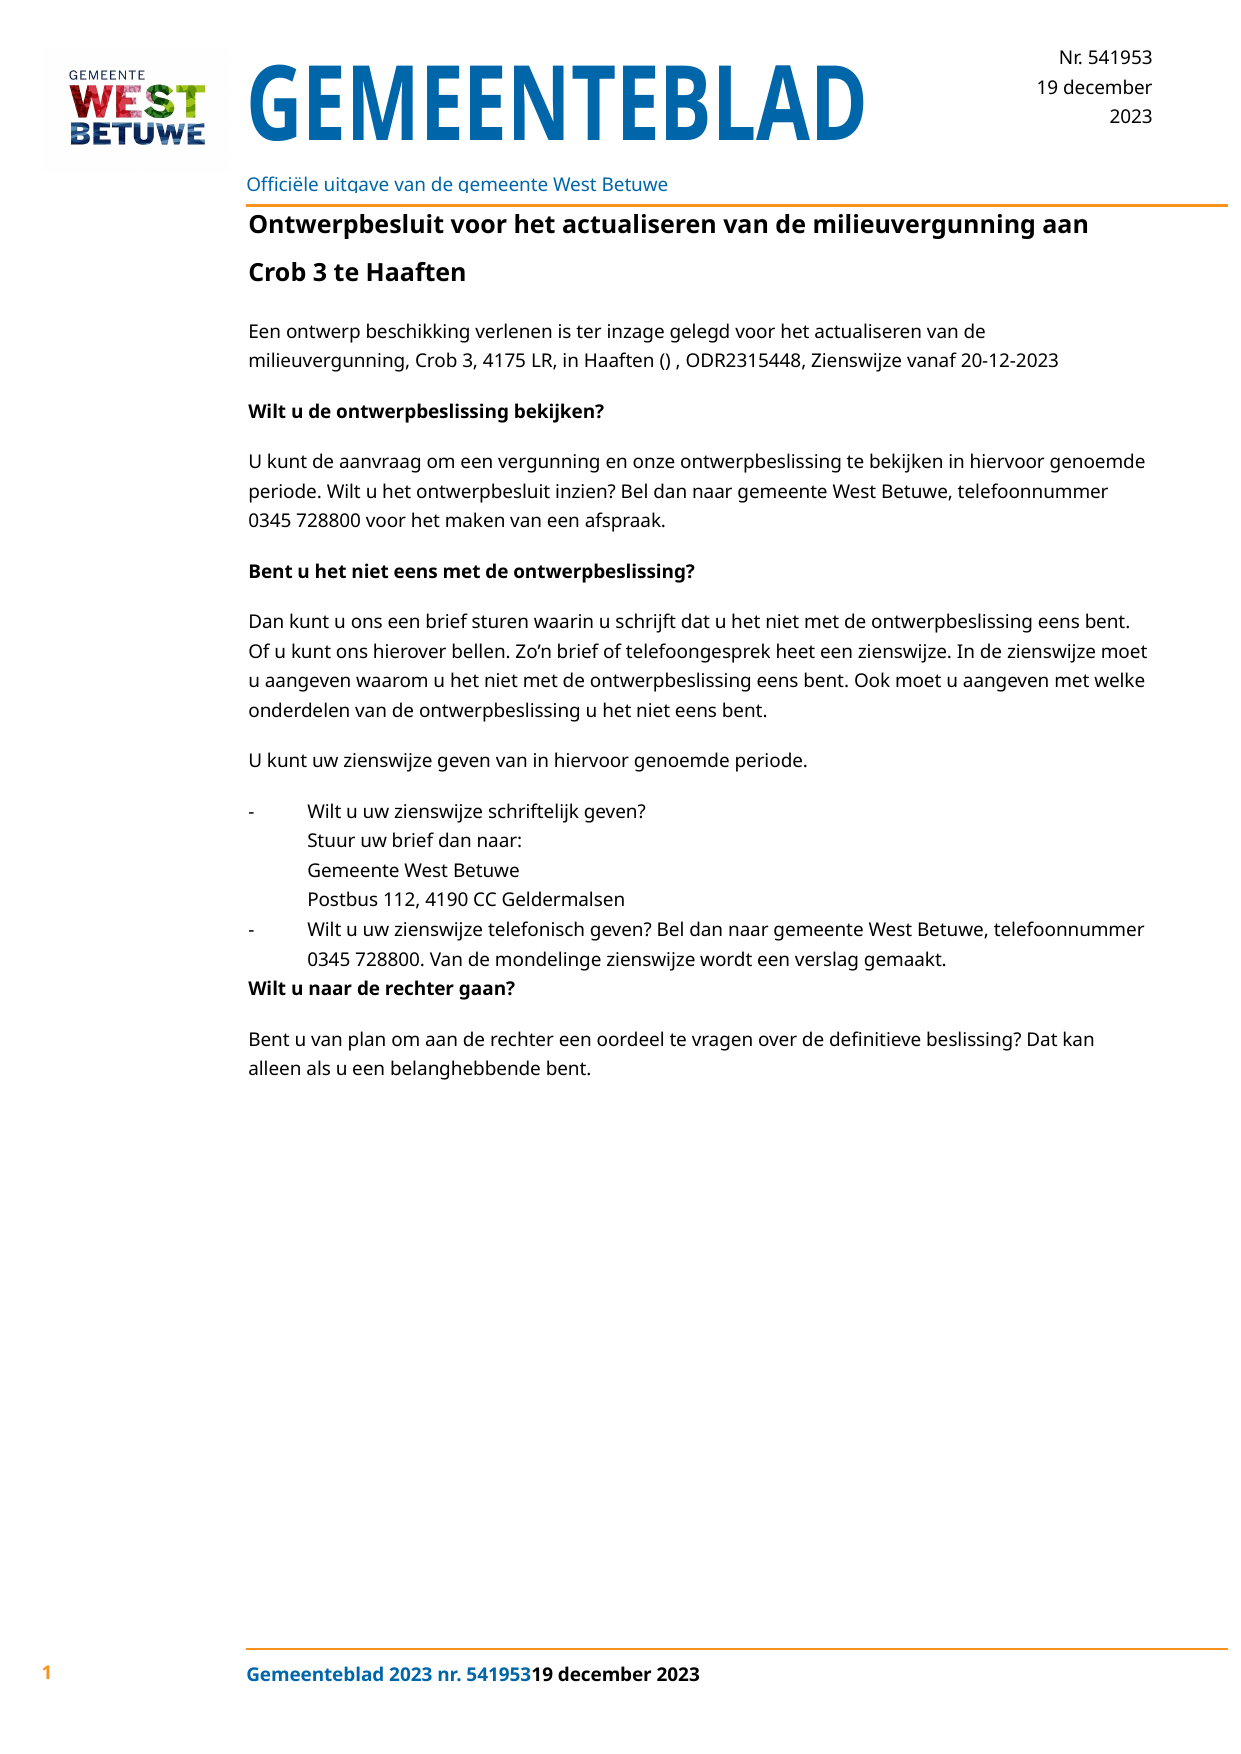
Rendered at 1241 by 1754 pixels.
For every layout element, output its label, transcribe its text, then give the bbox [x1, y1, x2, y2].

text Bent u het niet eens met de ontwerpbeslissing? [248, 558, 1152, 584]
picture [41, 47, 231, 172]
text Wilt u de ontwerpbeslissing bekijken? [248, 398, 1152, 424]
text Wilt u naar de rechter gaan? [248, 975, 1152, 1001]
list Wilt u uw zienswijze schriftelijk geven? [248, 798, 1152, 824]
text U kunt de aanvraag om een vergunning en onze ontwerpbeslissing te bekijken in hiervoor genoemde periode. Wilt u het ontwerpbesluit inzien? Bel dan naar gemeente West Betuwe, telefoonnummer 0345 728800 voor het maken van een afspraak. [248, 448, 1152, 533]
text Ontwerpbesluit voor het actualiseren van de milieuvergunning aan Crob 3 te Haaften [248, 207, 1152, 288]
list Postbus 112, 4190 CC Geldermalsen [248, 887, 1152, 912]
text U kunt uw zienswijze geven van in hiervoor genoemde periode. [248, 747, 1152, 773]
text Bent u van plan om aan de rechter een oordeel te vragen over de definitieve beslissing? Dat kan alleen als u een belanghebbende bent. [248, 1026, 1152, 1081]
list Stuur uw brief dan naar: [248, 827, 1152, 853]
text Dan kunt u ons een brief sturen waarin u schrijft dat u het niet met de ontwerpbeslissing eens bent. Of u kunt ons hierover bellen. Zo’n brief of telefoongesprek heet een zienswijze. In de zienswijze moet u aangeven waarom u het niet met de ontwerpbeslissing eens bent. Ook moet u aangeven met welke onderdelen van de ontwerpbeslissing u het niet eens bent. [248, 608, 1152, 723]
list Gemeente West Betuwe [248, 857, 1152, 883]
list Wilt u uw zienswijze telefonisch geven? Bel dan naar gemeente West Betuwe, telefoonnummer 0345 728800. Van de mondelinge zienswijze wordt een verslag gemaakt. [248, 916, 1152, 972]
text Een ontwerp beschikking verlenen is ter inzage gelegd voor het actualiseren van de milieuvergunning, Crob 3, 4175 LR, in Haaften () , ODR2315448, Zienswijze vanaf 20-12-2023 [248, 318, 1152, 373]
